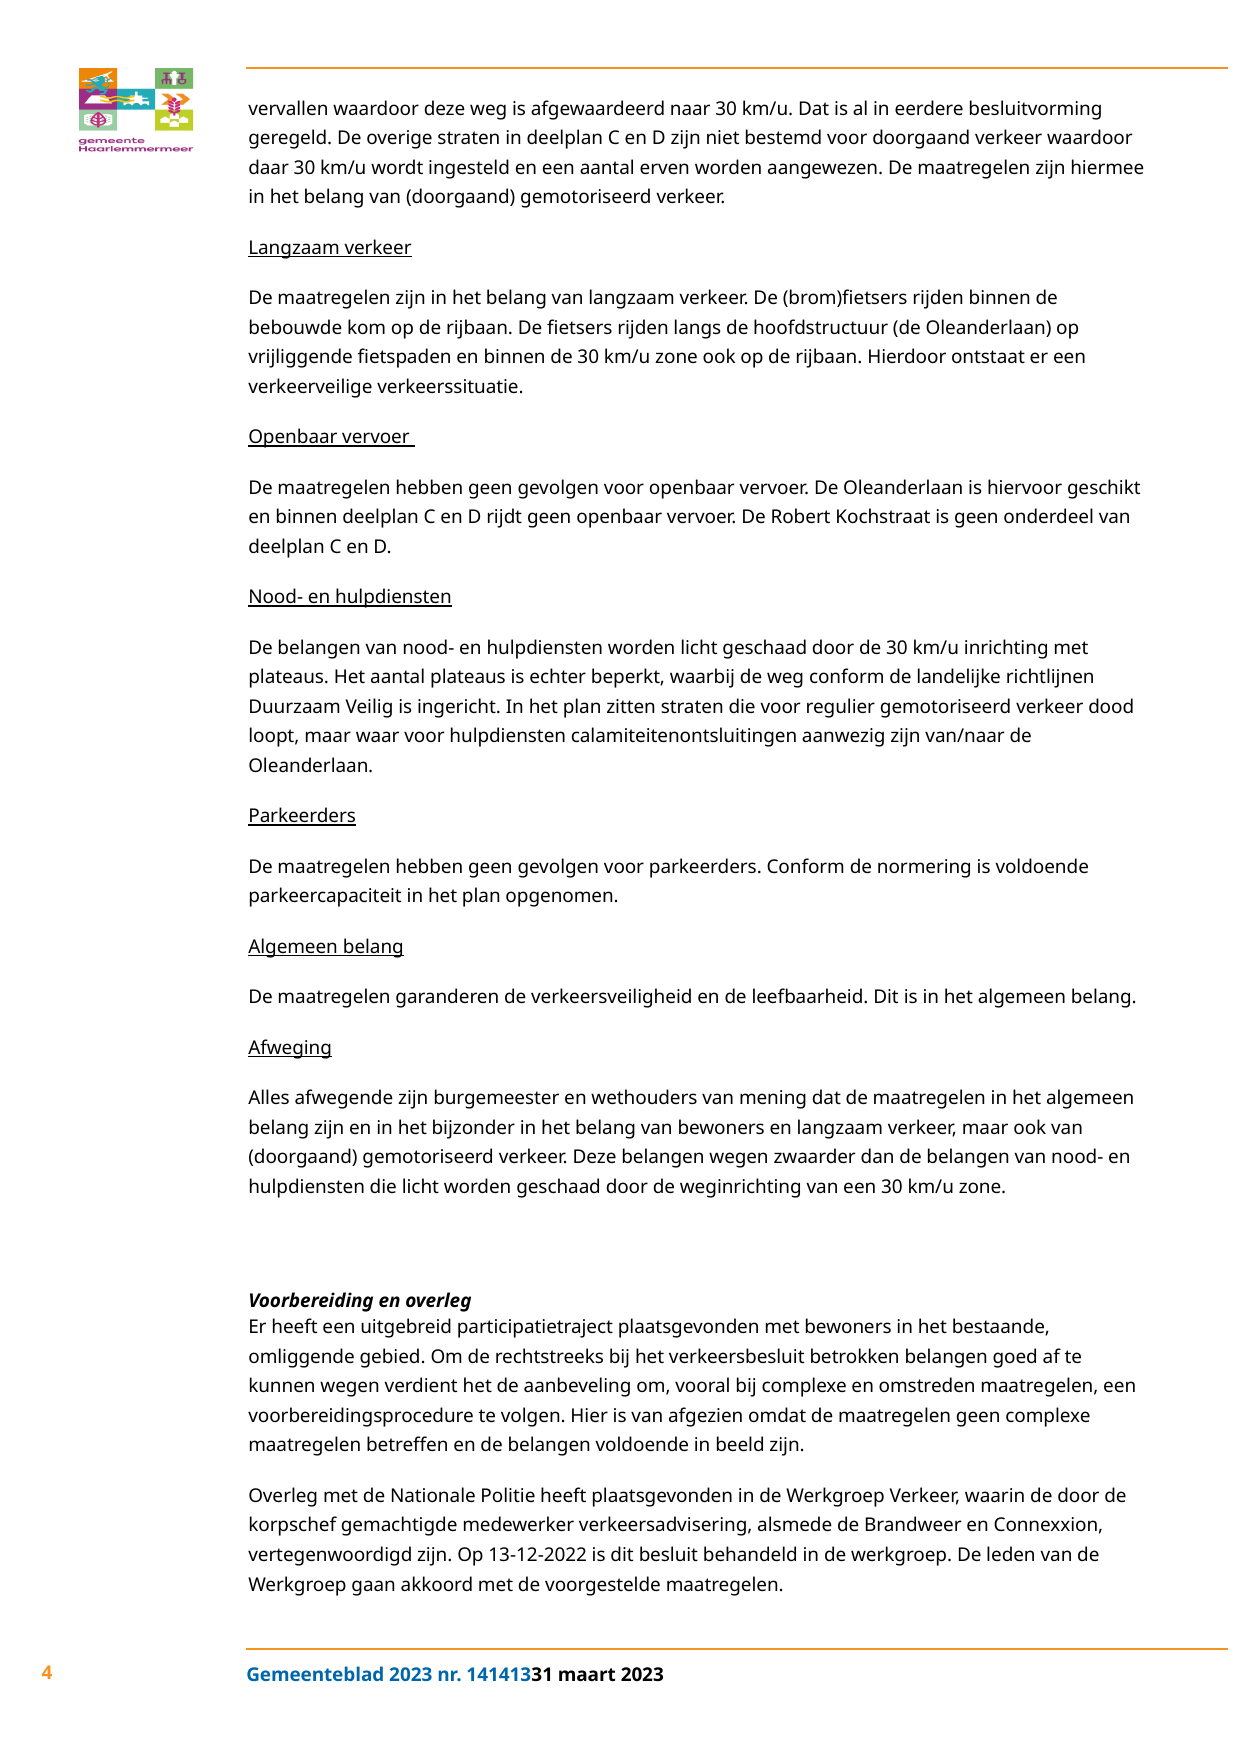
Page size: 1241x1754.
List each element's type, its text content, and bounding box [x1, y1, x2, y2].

text Afweging [248, 1034, 1152, 1060]
text De maatregelen garanderen de verkeersveiligheid en de leefbaarheid. Dit is in het algemeen belang. [248, 983, 1152, 1009]
text Nood- en hulpdiensten [248, 583, 1152, 609]
text Er heeft een uitgebreid participatietraject plaatsgevonden met bewoners in het bestaande, omliggende gebied. Om de rechtstreeks bij het verkeersbesluit betrokken belangen goed af te kunnen wegen verdient het de aanbeveling om, vooral bij complexe en omstreden maatregelen, een voorbereidingsprocedure te volgen. Hier is van afgezien omdat de maatregelen geen complexe maatregelen betreffen en de belangen voldoende in beeld zijn. [248, 1313, 1152, 1457]
text De maatregelen hebben geen gevolgen voor openbaar vervoer. De Oleanderlaan is hiervoor geschikt en binnen deelplan C en D rijdt geen openbaar vervoer. De Robert Kochstraat is geen onderdeel van deelplan C en D. [248, 474, 1152, 559]
text De maatregelen zijn in het belang van langzaam verkeer. De (brom)fietsers rijden binnen de bebouwde kom op de rijbaan. De fietsers rijden langs de hoofdstructuur (de Oleanderlaan) op vrijliggende fietspaden en binnen de 30 km/u zone ook op de rijbaan. Hierdoor ontstaat er een verkeerveilige verkeerssituatie. [248, 284, 1152, 399]
text Voorbereiding en overleg [248, 1287, 1152, 1313]
text Overleg met de Nationale Politie heeft plaatsgevonden in de Werkgroep Verkeer, waarin de door de korpschef gemachtigde medewerker verkeersadvisering, alsmede de Brandweer en Connexxion, vertegenwoordigd zijn. Op 13-12-2022 is dit besluit behandeld in de werkgroep. De leden van de Werkgroep gaan akkoord met de voorgestelde maatregelen. [248, 1482, 1152, 1596]
picture [41, 47, 231, 172]
text Parkeerders [248, 803, 1152, 828]
text Algemeen belang [248, 933, 1152, 959]
text Openbaar vervoer [248, 423, 1152, 449]
text Langzaam verkeer [248, 234, 1152, 260]
text De maatregelen hebben geen gevolgen voor parkeerders. Conform de normering is voldoende parkeercapaciteit in het plan opgenomen. [248, 853, 1152, 908]
text Alles afwegende zijn burgemeester en wethouders van mening dat de maatregelen in het algemeen belang zijn en in het bijzonder in het belang van bewoners en langzaam verkeer, maar ook van (doorgaand) gemotoriseerd verkeer. Deze belangen wegen zwaarder dan de belangen van nood- en hulpdiensten die licht worden geschaad door de weginrichting van een 30 km/u zone. [248, 1084, 1152, 1199]
text De belangen van nood- en hulpdiensten worden licht geschaad door de 30 km/u inrichting met plateaus. Het aantal plateaus is echter beperkt, waarbij de weg conform de landelijke richtlijnen Duurzaam Veilig is ingericht. In het plan zitten straten die voor regulier gemotoriseerd verkeer dood loopt, maar waar voor hulpdiensten calamiteitenontsluitingen aanwezig zijn van/naar de Oleanderlaan. [248, 634, 1152, 778]
text vervallen waardoor deze weg is afgewaardeerd naar 30 km/u. Dat is al in eerdere besluitvorming geregeld. De overige straten in deelplan C en D zijn niet bestemd voor doorgaand verkeer waardoor daar 30 km/u wordt ingesteld en een aantal erven worden aangewezen. De maatregelen zijn hiermee in het belang van (doorgaand) gemotoriseerd verkeer. [248, 95, 1152, 209]
